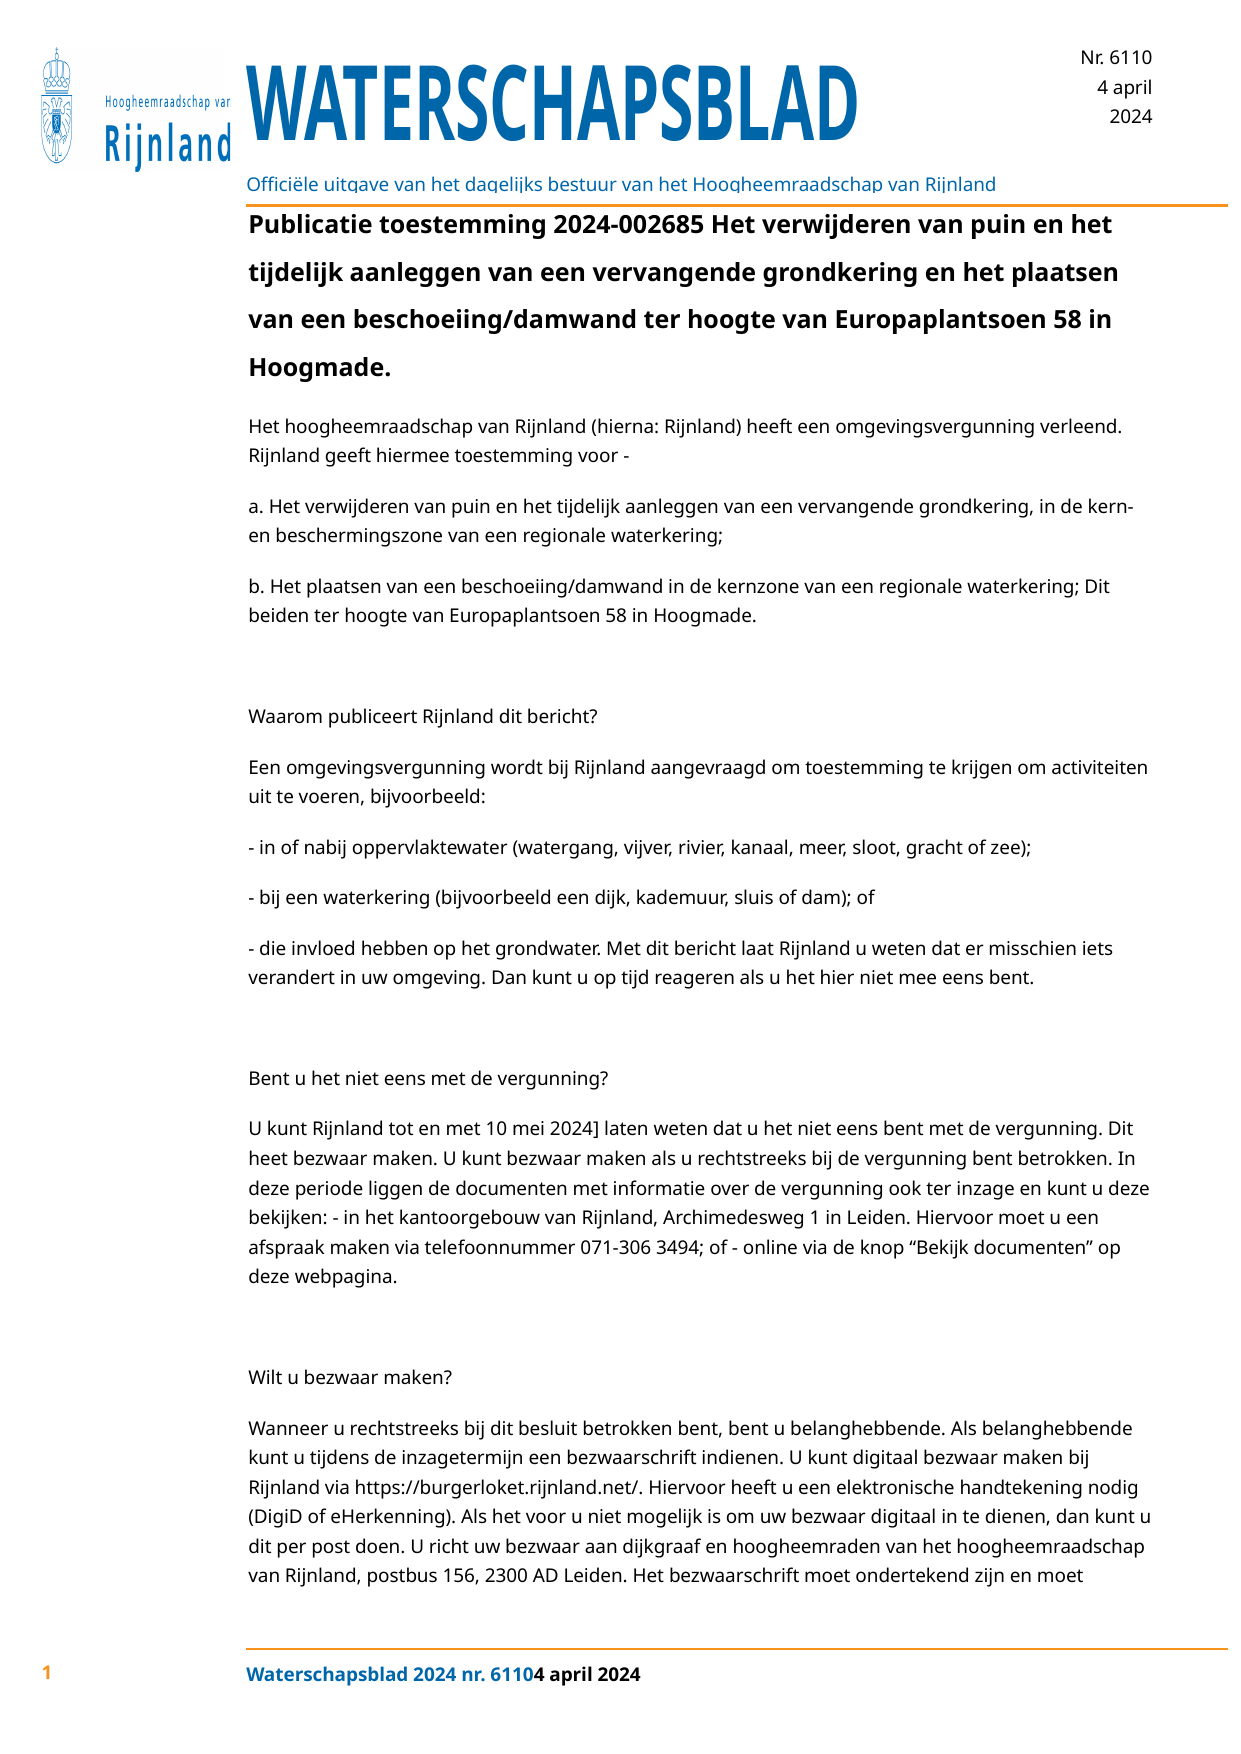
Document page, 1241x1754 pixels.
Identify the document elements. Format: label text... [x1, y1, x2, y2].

text Wanneer u rechtstreeks bij dit besluit betrokken bent, bent u belanghebbende. Als belanghebbende kunt u tijdens de inzagetermijn een bezwaarschrift indienen. U kunt digitaal bezwaar maken bij Rijnland via https://burgerloket.rijnland.net/. Hiervoor heeft u een elektronische handtekening nodig (DigiD of eHerkenning). Als het voor u niet mogelijk is om uw bezwaar digitaal in te dienen, dan kunt u dit per post doen. U richt uw bezwaar aan dijkgraaf en hoogheemraden van het hoogheemraadschap van Rijnland, postbus 156, 2300 AD Leiden. Het bezwaarschrift moet ondertekend zijn en moet [248, 1415, 1152, 1588]
text - die invloed hebben op het grondwater. Met dit bericht laat Rijnland u weten dat er misschien iets verandert in uw omgeving. Dan kunt u op tijd reageren als u het hier niet mee eens bent. [248, 935, 1152, 990]
text - bij een waterkering (bijvoorbeeld een dijk, kademuur, sluis of dam); of [248, 884, 1152, 910]
text b. Het plaatsen van een beschoeiing/damwand in de kernzone van een regionale waterkering; Dit beiden ter hoogte van Europaplantsoen 58 in Hoogmade. [248, 573, 1152, 628]
text Een omgevingsvergunning wordt bij Rijnland aangevraagd om toestemming te krijgen om activiteiten uit te voeren, bijvoorbeeld: [248, 754, 1152, 809]
text Publicatie toestemming 2024-002685 Het verwijderen van puin en het tijdelijk aanleggen van een vervangende grondkering en het plaatsen van een beschoeiing/damwand ter hoogte van Europaplantsoen 58 in Hoogmade. [248, 207, 1152, 384]
text U kunt Rijnland tot en met 10 mei 2024] laten weten dat u het niet eens bent met de vergunning. Dit heet bezwaar maken. U kunt bezwaar maken als u rechtstreeks bij de vergunning bent betrokken. In deze periode liggen de documenten met informatie over de vergunning ook ter inzage en kunt u deze bekijken: - in het kantoorgebouw van Rijnland, Archimedesweg 1 in Leiden. Hiervoor moet u een afspraak maken via telefoonnummer 071-306 3494; of - online via de knop “Bekijk documenten” op deze webpagina. [248, 1116, 1152, 1289]
text Bent u het niet eens met de vergunning? [248, 1065, 1152, 1091]
picture [41, 47, 231, 172]
text a. Het verwijderen van puin en het tijdelijk aanleggen van een vervangende grondkering, in de kern- en beschermingszone van een regionale waterkering; [248, 493, 1152, 548]
text Waarom publiceert Rijnland dit bericht? [248, 703, 1152, 729]
text Wilt u bezwaar maken? [248, 1364, 1152, 1390]
text Het hoogheemraadschap van Rijnland (hierna: Rijnland) heeft een omgevingsvergunning verleend. Rijnland geeft hiermee toestemming voor - [248, 413, 1152, 468]
text - in of nabij oppervlaktewater (watergang, vijver, rivier, kanaal, meer, sloot, gracht of zee); [248, 834, 1152, 860]
